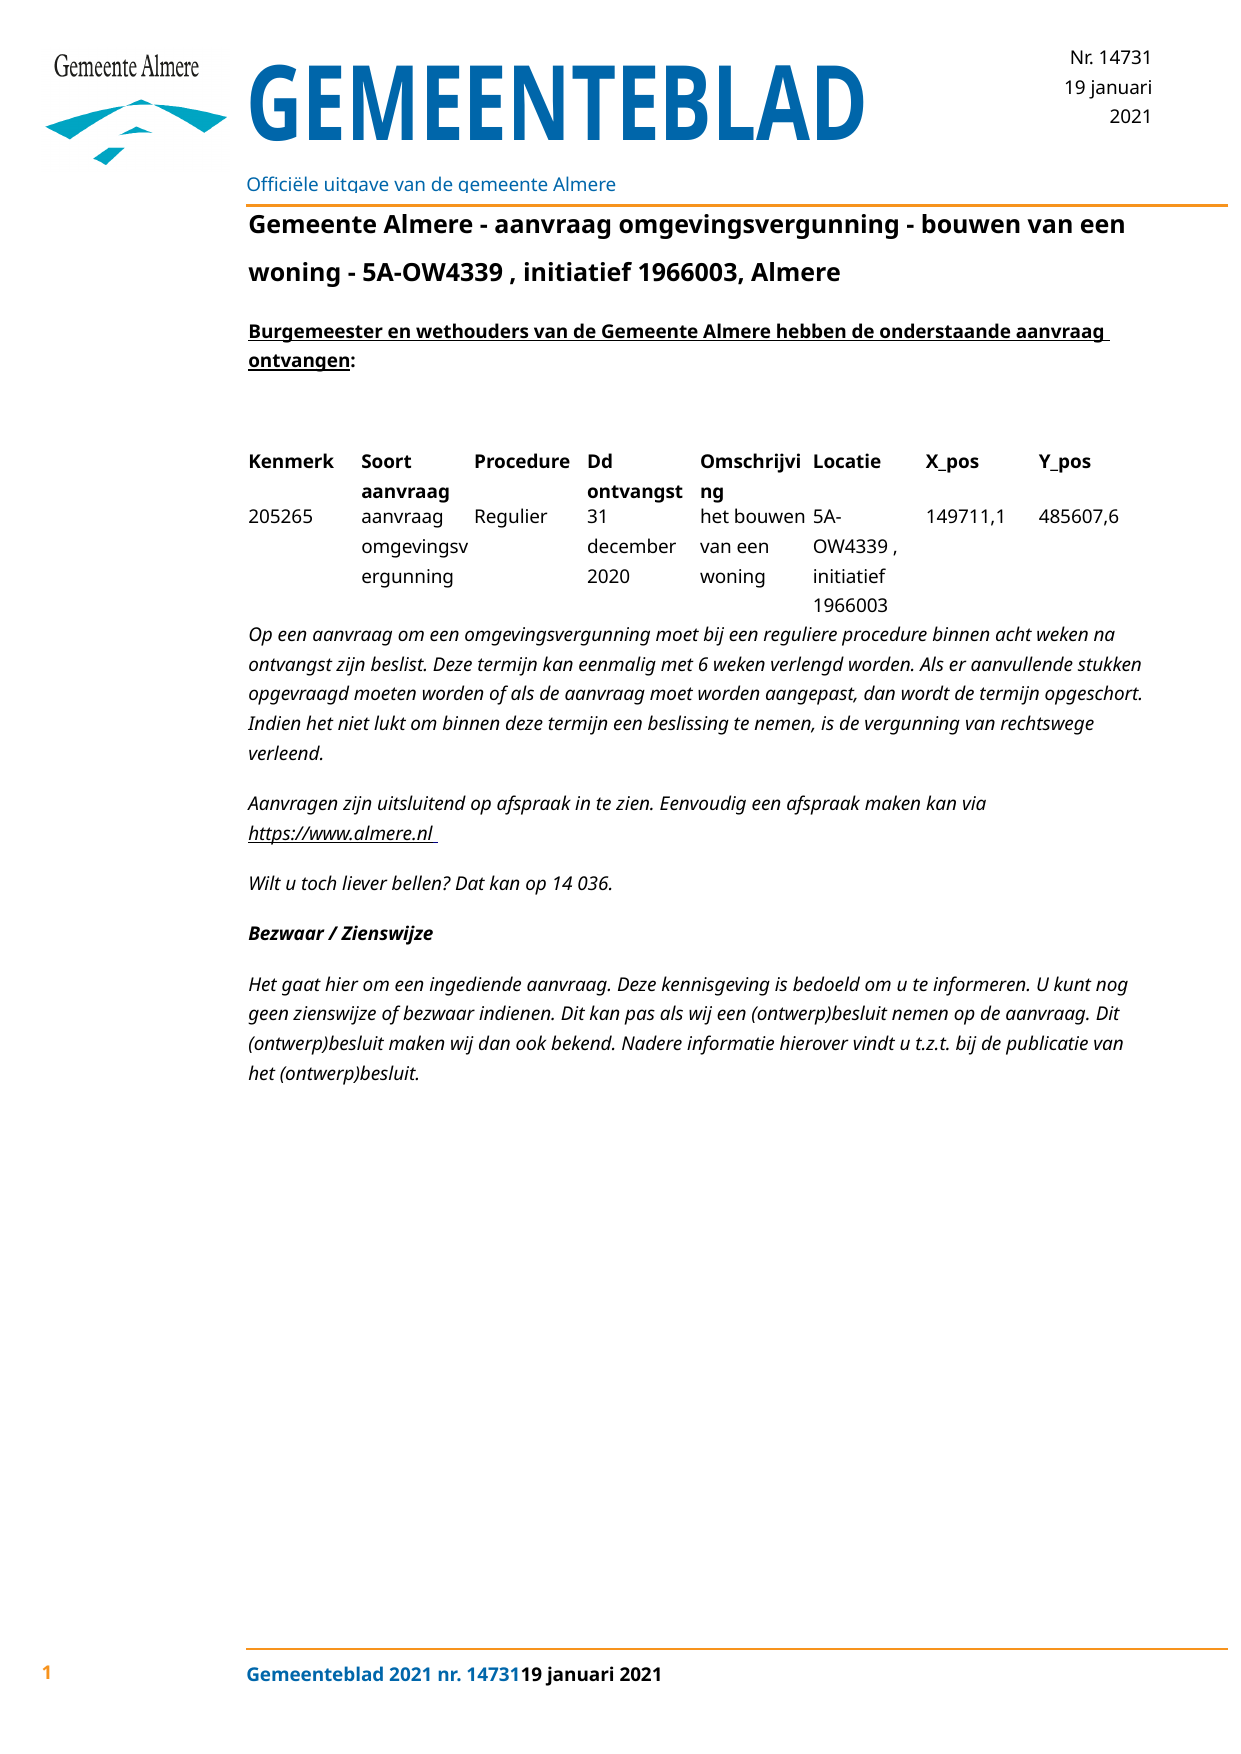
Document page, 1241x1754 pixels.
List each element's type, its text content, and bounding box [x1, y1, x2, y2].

table_header Dd ontvangst [587, 449, 700, 504]
table_header Soort aanvraag [361, 449, 474, 504]
text Bezwaar / Zienswijze [248, 921, 1152, 946]
table_cell 485607,6 [1039, 504, 1152, 618]
text Wilt u toch liever bellen? Dat kan op 14 036. [248, 870, 1152, 896]
table_cell 5A-OW4339 , initiatief 1966003 [813, 504, 926, 618]
table_header Omschrijving [700, 449, 813, 504]
text Het gaat hier om een ingediende aanvraag. Deze kennisgeving is bedoeld om u te informeren. U kunt nog geen zienswijze of bezwaar indienen. Dit kan pas als wij een (ontwerp)besluit nemen op de aanvraag. Dit (ontwerp)besluit maken wij dan ook bekend. Nadere informatie hierover vindt u t.z.t. bij de publicatie van het (ontwerp)besluit. [248, 971, 1152, 1086]
table_cell 205265 [248, 504, 361, 618]
picture [41, 47, 231, 172]
table_header Kenmerk [248, 449, 361, 504]
text Op een aanvraag om een omgevingsvergunning moet bij een reguliere procedure binnen acht weken na ontvangst zijn beslist. Deze termijn kan eenmalig met 6 weken verlengd worden. Als er aanvullende stukken opgevraagd moeten worden of als de aanvraag moet worden aangepast, dan wordt de termijn opgeschort. Indien het niet lukt om binnen deze termijn een beslissing te nemen, is de vergunning van rechtswege verleend. [248, 621, 1152, 766]
table_header Y_pos [1039, 449, 1152, 504]
text Aanvragen zijn uitsluitend op afspraak in te zien. Eenvoudig een afspraak maken kan via https://www.almere.nl [248, 790, 1152, 846]
table_cell aanvraag omgevingsvergunning [361, 504, 474, 618]
table_header Locatie [813, 449, 926, 504]
table_cell Regulier [474, 504, 587, 618]
table_header X_pos [926, 449, 1038, 504]
table_cell 31 december 2020 [587, 504, 700, 618]
table_header Procedure [474, 449, 587, 504]
text Gemeente Almere - aanvraag omgevingsvergunning - bouwen van een woning - 5A-OW4339 , initiatief 1966003, Almere [248, 207, 1152, 288]
text Burgemeester en wethouders van de Gemeente Almere hebben de onderstaande aanvraag ontvangen: [248, 318, 1152, 373]
table_cell het bouwen van een woning [700, 504, 813, 618]
table_cell 149711,1 [926, 504, 1038, 618]
